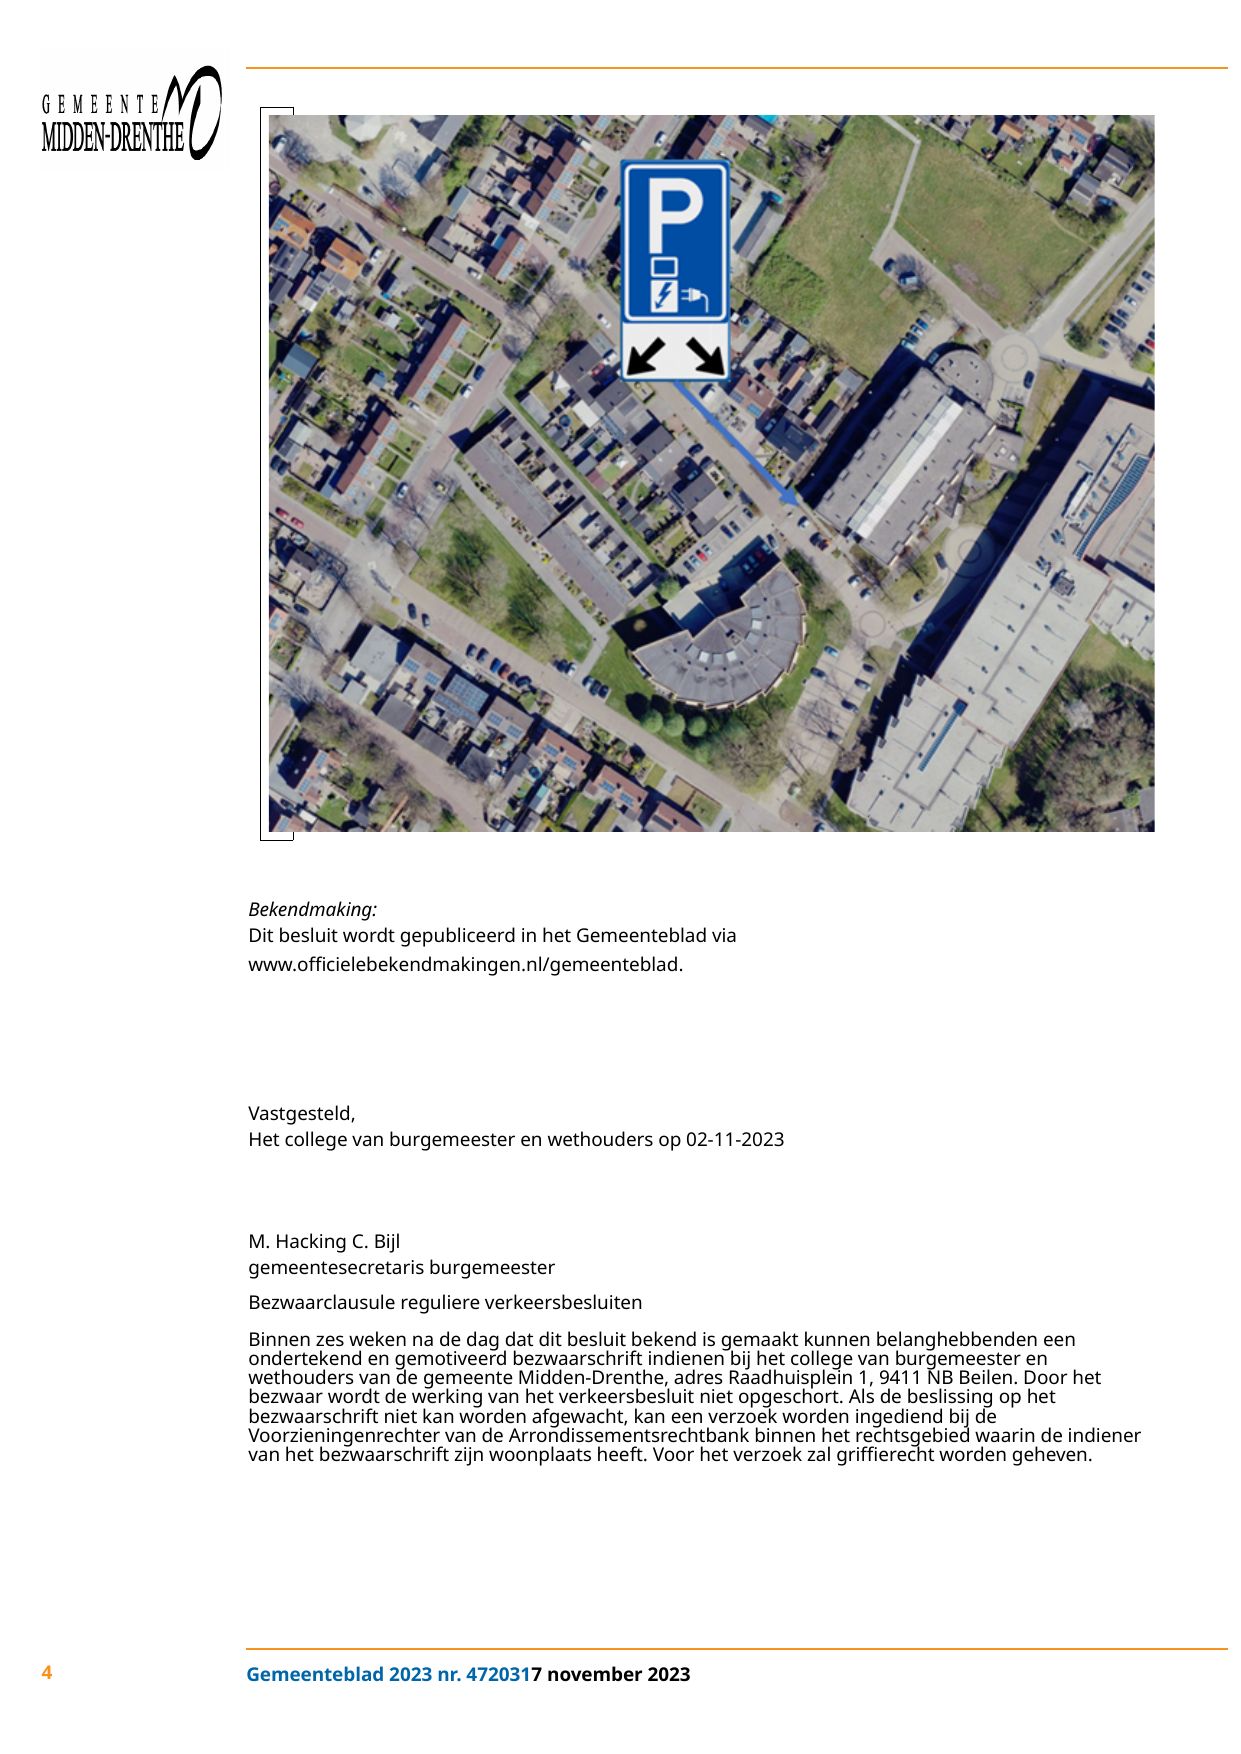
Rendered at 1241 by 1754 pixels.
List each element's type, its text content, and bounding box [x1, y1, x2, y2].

text Bekendmaking: [248, 896, 1152, 922]
text Binnen zes weken na de dag dat dit besluit bekend is gemaakt kunnen belanghebbenden een ondertekend en gemotiveerd bezwaarschrift indienen bij het college van burgemeester en wethouders van de gemeente Midden-Drenthe, adres Raadhuisplein 1, 9411 NB Beilen. Door het bezwaar wordt de werking van het verkeersbesluit niet opgeschort. Als de beslissing op het bezwaarschrift niet kan worden afgewacht, kan een verzoek worden ingediend bij de Voorzieningenrechter van de Arrondissementsrechtbank binnen het rechtsgebied waarin de indiener van het bezwaarschrift zijn woonplaats heeft. Voor het verzoek zal griffierecht worden geheven. [248, 1331, 1152, 1466]
text Vastgesteld, [248, 1100, 1152, 1126]
picture [41, 47, 231, 172]
picture [268, 115, 1155, 832]
text Dit besluit wordt gepubliceerd in het Gemeenteblad via www.officielebekendmakingen.nl/gemeenteblad. [248, 922, 1152, 977]
text gemeentesecretaris burgemeester [248, 1254, 1152, 1280]
text M. Hacking C. Bijl [248, 1229, 1152, 1254]
text Het college van burgemeester en wethouders op 02-11-2023 [248, 1126, 1152, 1151]
text Bezwaarclausule reguliere verkeersbesluiten [248, 1294, 1152, 1313]
